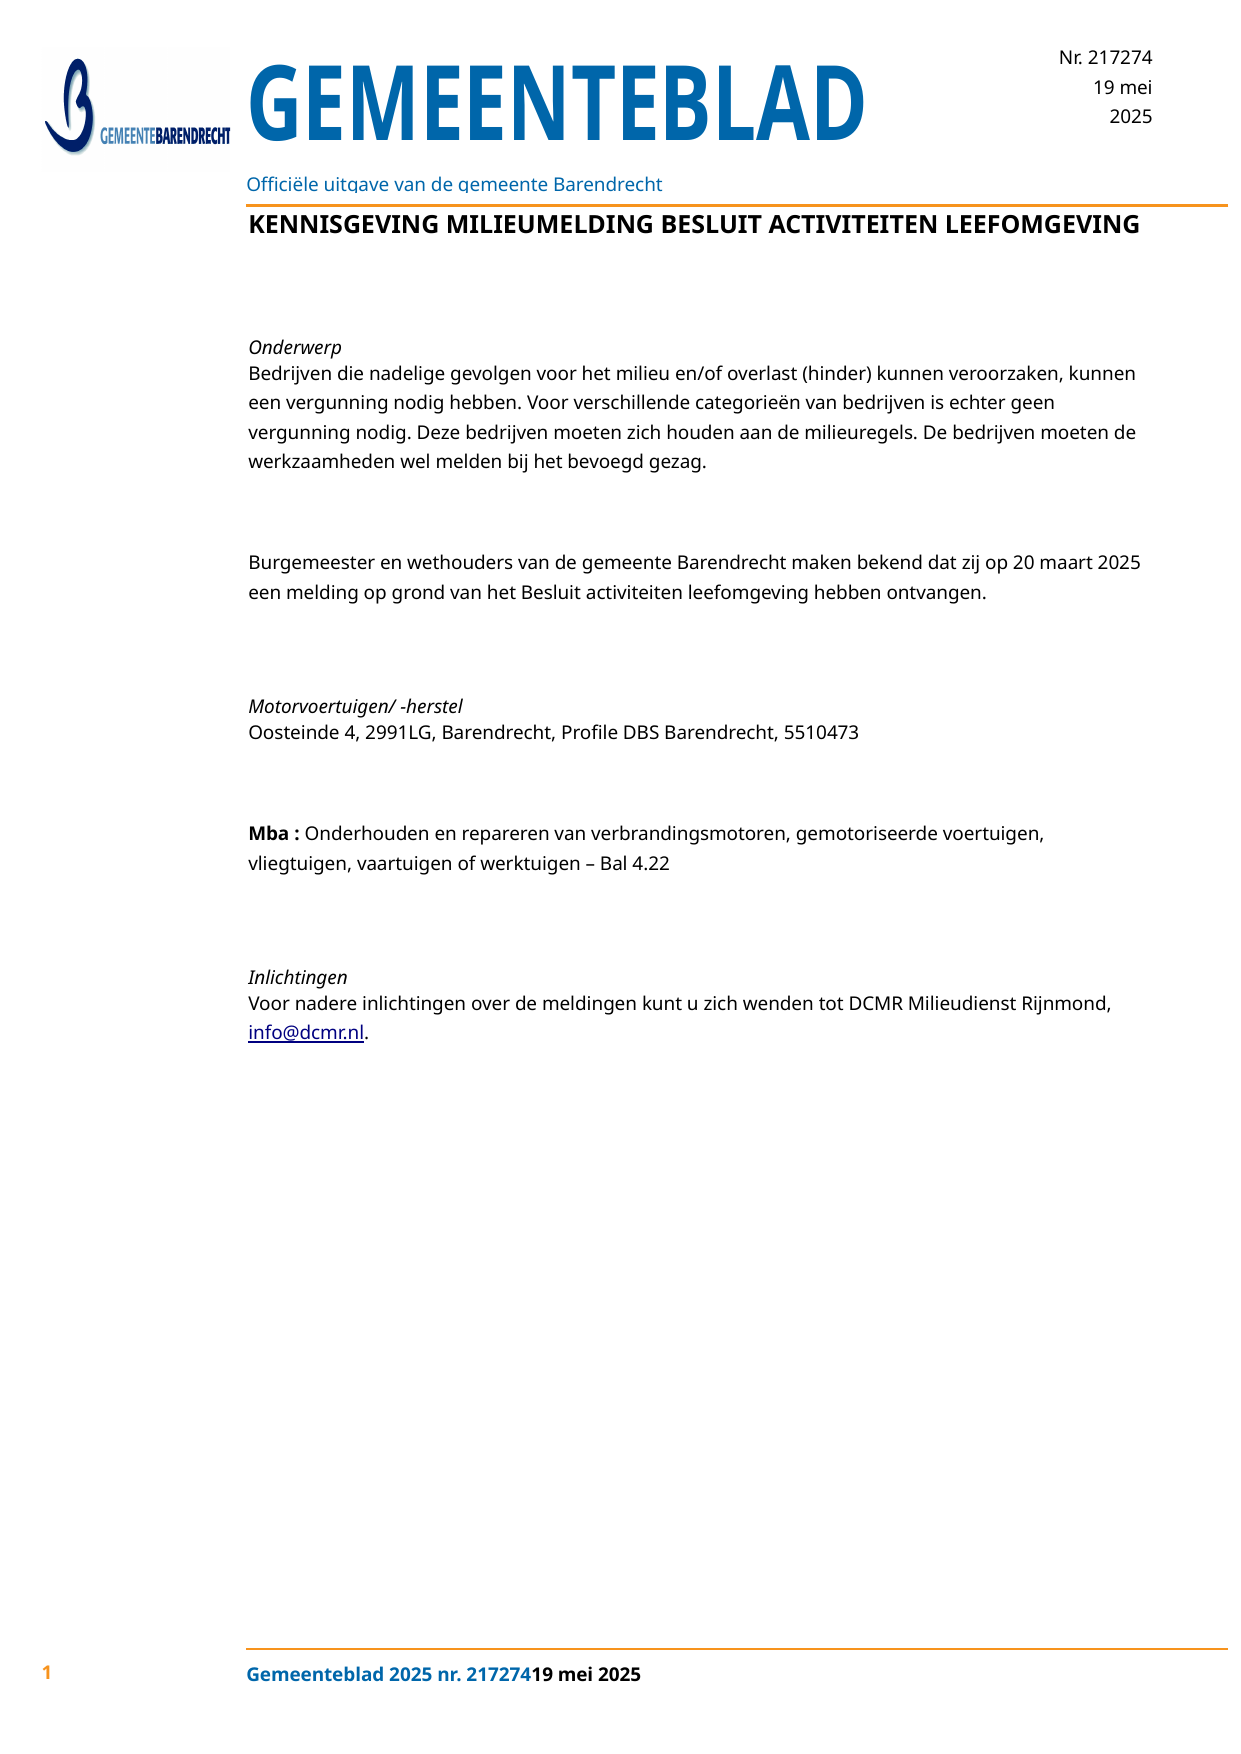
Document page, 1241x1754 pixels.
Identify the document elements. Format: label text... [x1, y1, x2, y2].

text Mba : Onderhouden en repareren van verbrandingsmotoren, gemotoriseerde voertuigen, vliegtuigen, vaartuigen of werktuigen – Bal 4.22 [248, 820, 1152, 875]
text Inlichtingen [248, 964, 1152, 990]
picture [41, 47, 231, 172]
text Onderwerp [248, 334, 1152, 360]
text KENNISGEVING MILIEUMELDING BESLUIT ACTIVITEITEN LEEFOMGEVING [248, 207, 1152, 241]
text Voor nadere inlichtingen over de meldingen kunt u zich wenden tot DCMR Milieudienst Rijnmond, info@dcmr.nl. [248, 990, 1152, 1045]
text Burgemeester en wethouders van de gemeente Barendrecht maken bekend dat zij op 20 maart 2025 een melding op grond van het Besluit activiteiten leefomgeving hebben ontvangen. [248, 549, 1152, 605]
text Bedrijven die nadelige gevolgen voor het milieu en/of overlast (hinder) kunnen veroorzaken, kunnen een vergunning nodig hebben. Voor verschillende categorieën van bedrijven is echter geen vergunning nodig. Deze bedrijven moeten zich houden aan de milieuregels. De bedrijven moeten de werkzaamheden wel melden bij het bevoegd gezag. [248, 360, 1152, 474]
text Motorvoertuigen/ -herstel [248, 693, 1152, 719]
text Oosteinde 4, 2991LG, Barendrecht, Profile DBS Barendrecht, 5510473 [248, 719, 1152, 745]
